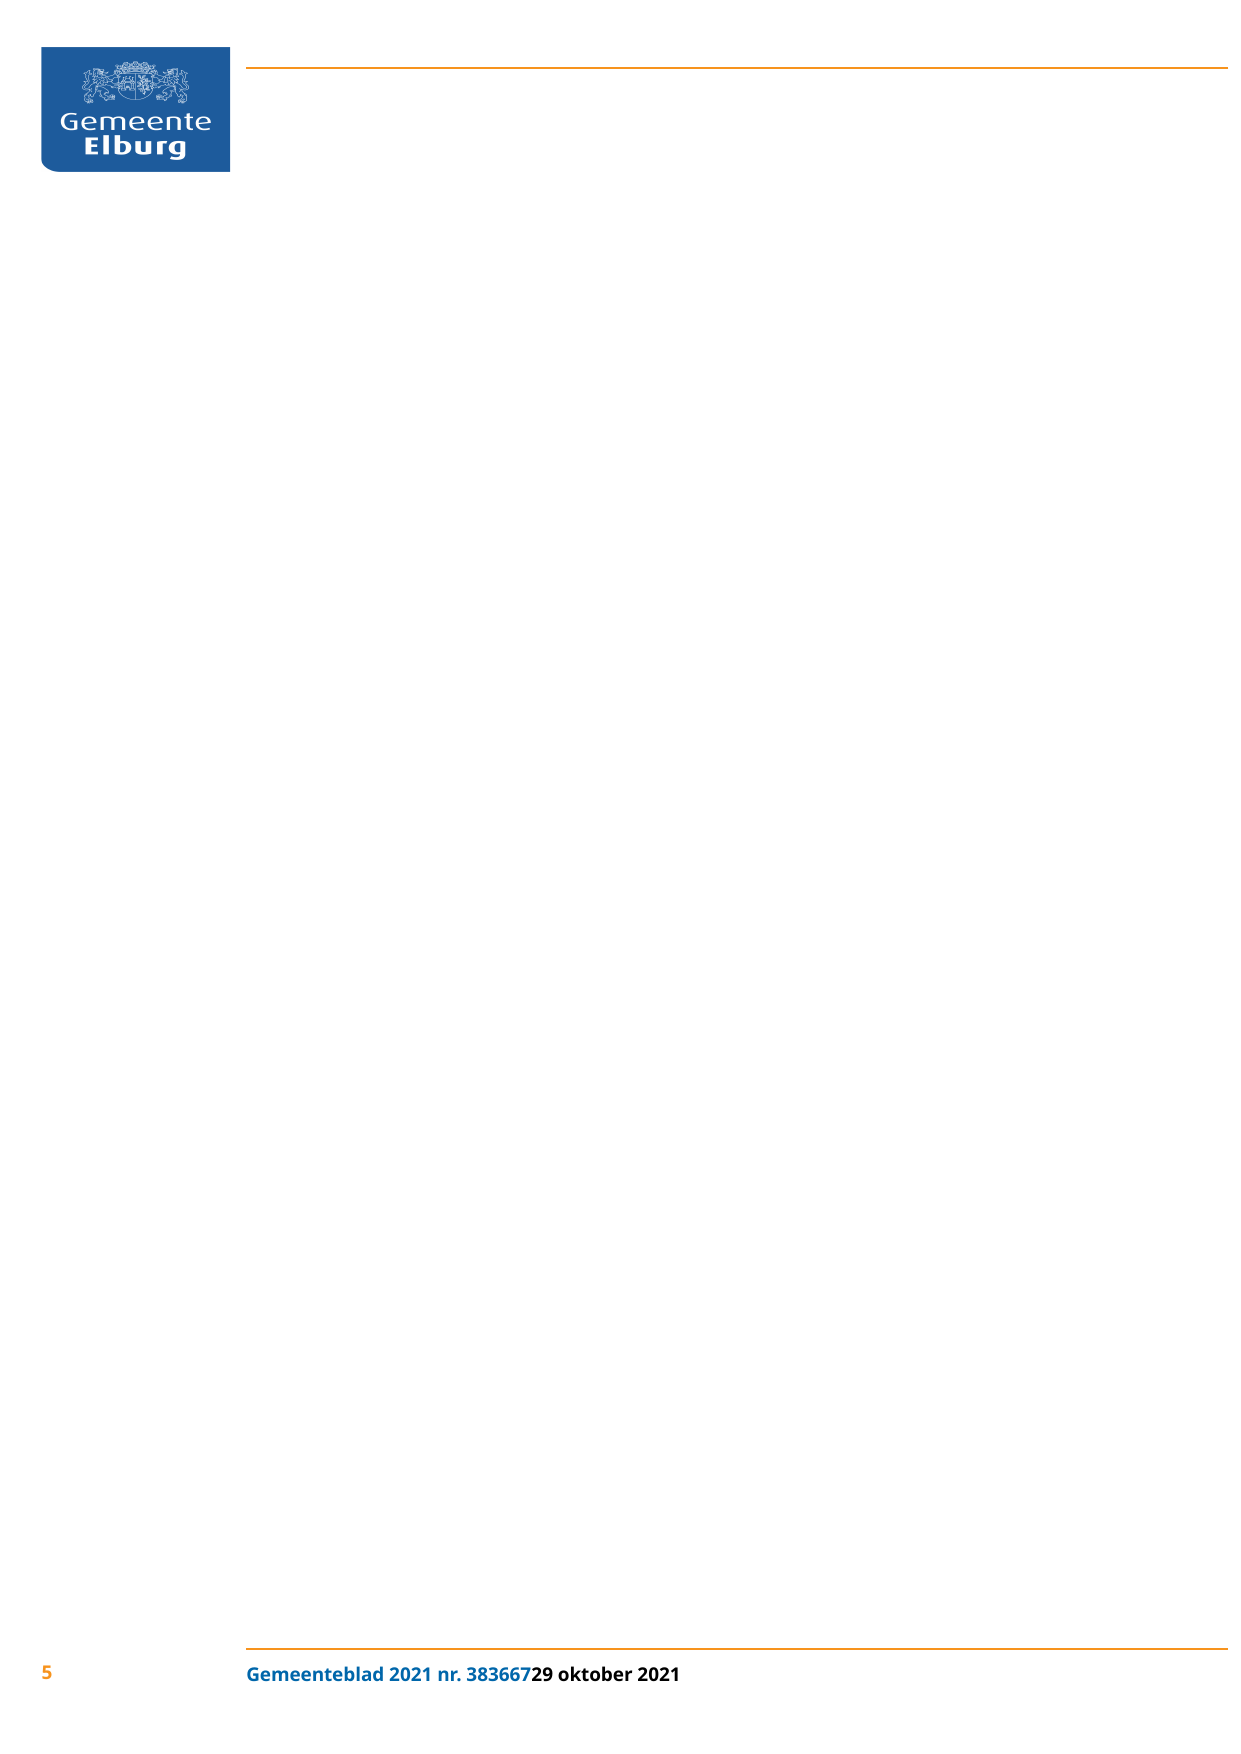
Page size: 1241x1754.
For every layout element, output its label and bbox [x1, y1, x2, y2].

picture [41, 47, 231, 172]
